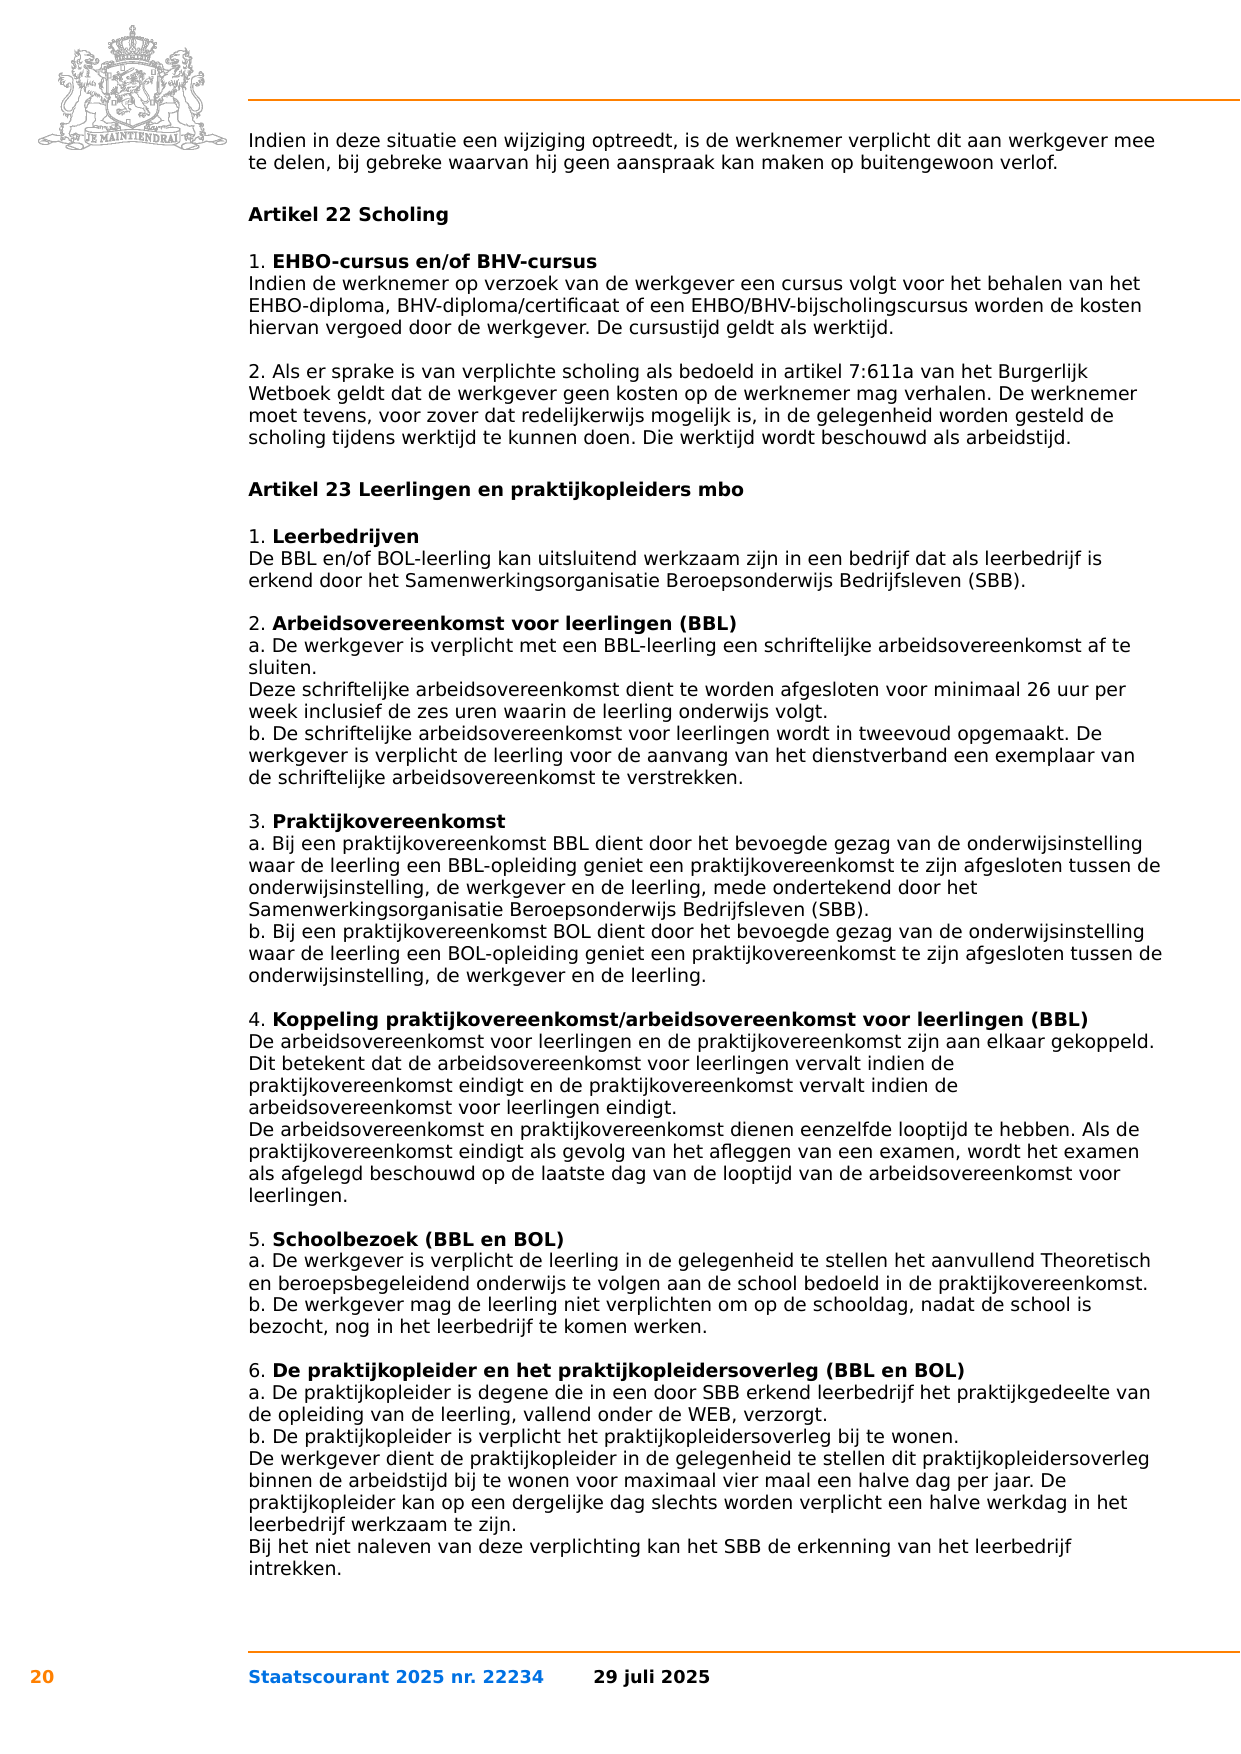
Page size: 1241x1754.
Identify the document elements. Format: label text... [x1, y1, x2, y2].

text Indien de werknemer op verzoek van de werkgever een cursus volgt voor het behalen van het EHBO-diploma, BHV-diploma/certificaat of een EHBO/BHV-bijscholingscursus worden de kosten hiervan vergoed door de werkgever. De cursustijd geldt als werktijd. [248, 273, 1163, 339]
text De arbeidsovereenkomst en praktijkovereenkomst dienen eenzelfde looptijd te hebben. Als de praktijkovereenkomst eindigt als gevolg van het afleggen van een examen, wordt het examen als afgelegd beschouwd op de laatste dag van de looptijd van de arbeidsovereenkomst voor leerlingen. [248, 1119, 1163, 1207]
text a. De werkgever is verplicht met een BBL-leerling een schriftelijke arbeidsovereenkomst af te sluiten. [248, 635, 1163, 679]
text Deze schriftelijke arbeidsovereenkomst dient te worden afgesloten voor minimaal 26 uur per week inclusief de zes uren waarin de leerling onderwijs volgt. [248, 679, 1163, 723]
text b. De praktijkopleider is verplicht het praktijkopleidersoverleg bij te wonen. [248, 1426, 1163, 1448]
text a. Bij een praktijkovereenkomst BBL dient door het bevoegde gezag van de onderwijsinstelling waar de leerling een BBL-opleiding geniet een praktijkovereenkomst te zijn afgesloten tussen de onderwijsinstelling, de werkgever en de leerling, mede ondertekend door het Samenwerkingsorganisatie Beroepsonderwijs Bedrijfsleven (SBB). [248, 833, 1163, 921]
text 2. Arbeidsovereenkomst voor leerlingen (BBL) [248, 613, 1163, 635]
text De arbeidsovereenkomst voor leerlingen en de praktijkovereenkomst zijn aan elkaar gekoppeld. Dit betekent dat de arbeidsovereenkomst voor leerlingen vervalt indien de praktijkovereenkomst eindigt en de praktijkovereenkomst vervalt indien de arbeidsovereenkomst voor leerlingen eindigt. [248, 1031, 1163, 1119]
picture [38, 25, 227, 150]
text b. Bij een praktijkovereenkomst BOL dient door het bevoegde gezag van de onderwijsinstelling waar de leerling een BOL-opleiding geniet een praktijkovereenkomst te zijn afgesloten tussen de onderwijsinstelling, de werkgever en de leerling. [248, 921, 1163, 987]
text 6. De praktijkopleider en het praktijkopleidersoverleg (BBL en BOL) [248, 1360, 1163, 1382]
text 1. EHBO-cursus en/of BHV-cursus [248, 251, 1163, 273]
text 4. Koppeling praktijkovereenkomst/arbeidsovereenkomst voor leerlingen (BBL) [248, 1009, 1163, 1031]
text 5. Schoolbezoek (BBL en BOL) [248, 1228, 1163, 1250]
text 3. Praktijkovereenkomst [248, 811, 1163, 833]
text Indien in deze situatie een wijziging optreedt, is de werknemer verplicht dit aan werkgever mee te delen, bij gebreke waarvan hij geen aanspraak kan maken op buitengewoon verlof. [248, 130, 1163, 174]
text Bij het niet naleven van deze verplichting kan het SBB de erkenning van het leerbedrijf intrekken. [248, 1536, 1163, 1580]
text De werkgever dient de praktijkopleider in de gelegenheid te stellen dit praktijkopleidersoverleg binnen de arbeidstijd bij te wonen voor maximaal vier maal een halve dag per jaar. De praktijkopleider kan op een dergelijke dag slechts worden verplicht een halve werkdag in het leerbedrijf werkzaam te zijn. [248, 1448, 1163, 1536]
subtitle Artikel 22 Scholing [248, 204, 1163, 226]
text 1. Leerbedrijven [248, 526, 1163, 547]
subtitle Artikel 23 Leerlingen en praktijkopleiders mbo [248, 478, 1163, 501]
text b. De werkgever mag de leerling niet verplichten om op de schooldag, nadat de school is bezocht, nog in het leerbedrijf te komen werken. [248, 1294, 1163, 1338]
text a. De praktijkopleider is degene die in een door SBB erkend leerbedrijf het praktijkgedeelte van de opleiding van de leerling, vallend onder de WEB, verzorgt. [248, 1382, 1163, 1426]
text a. De werkgever is verplicht de leerling in de gelegenheid te stellen het aanvullend Theoretisch en beroepsbegeleidend onderwijs te volgen aan de school bedoeld in de praktijkovereenkomst. [248, 1250, 1163, 1294]
text b. De schriftelijke arbeidsovereenkomst voor leerlingen wordt in tweevoud opgemaakt. De werkgever is verplicht de leerling voor de aanvang van het dienstverband een exemplaar van de schriftelijke arbeidsovereenkomst te verstrekken. [248, 723, 1163, 789]
text De BBL en/of BOL-leerling kan uitsluitend werkzaam zijn in een bedrijf dat als leerbedrijf is erkend door het Samenwerkingsorganisatie Beroepsonderwijs Bedrijfsleven (SBB). [248, 547, 1163, 591]
text 2. Als er sprake is van verplichte scholing als bedoeld in artikel 7:611a van het Burgerlijk Wetboek geldt dat de werkgever geen kosten op de werknemer mag verhalen. De werknemer moet tevens, voor zover dat redelijkerwijs mogelijk is, in de gelegenheid worden gesteld de scholing tijdens werktijd te kunnen doen. Die werktijd wordt beschouwd als arbeidstijd. [248, 361, 1163, 448]
